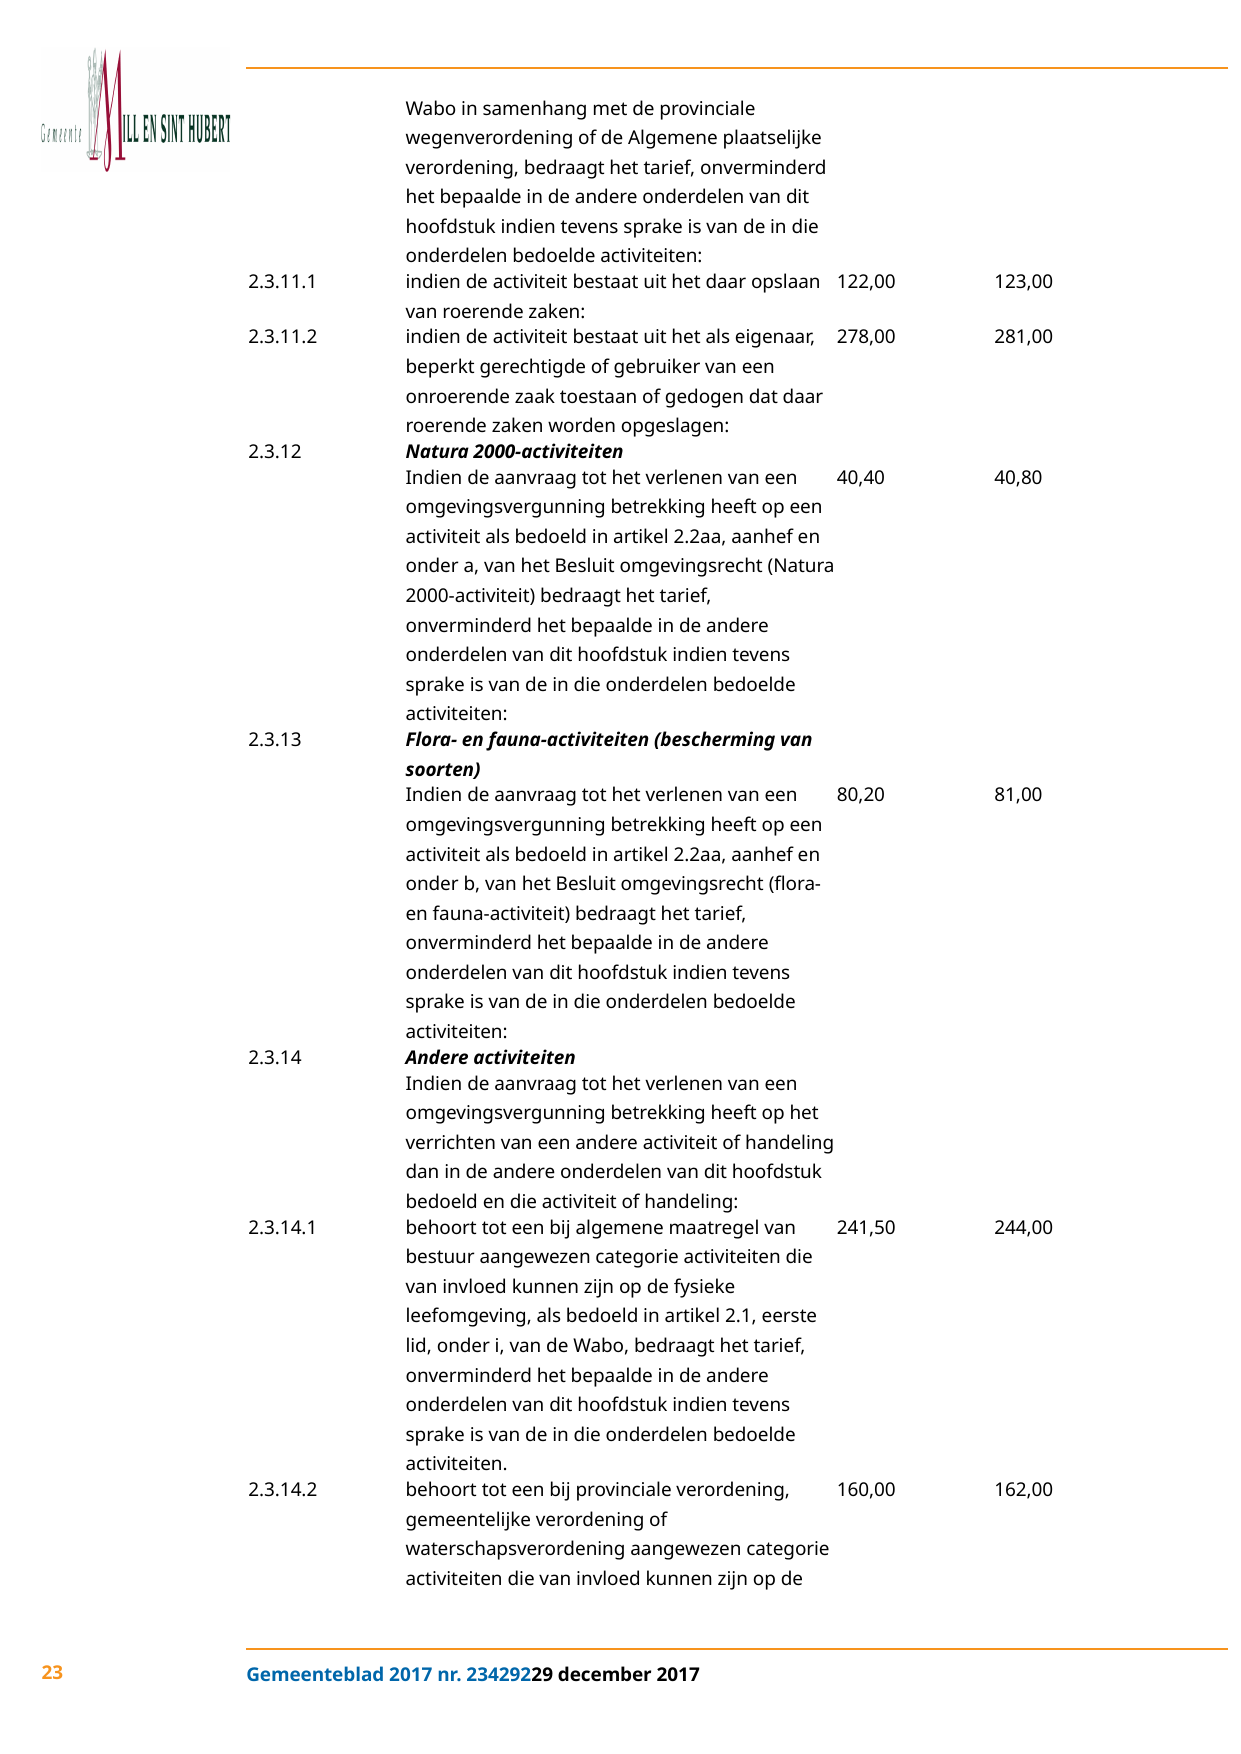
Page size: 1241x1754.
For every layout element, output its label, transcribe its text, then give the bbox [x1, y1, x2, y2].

table_cell Indien de aanvraag tot het verlenen van een omgevingsvergunning betrekking heeft op een activiteit als bedoeld in artikel 2.2aa, aanhef en onder a, van het Besluit omgevingsrecht (Natura 2000-activiteit) bedraagt het tarief, onverminderd het bepaalde in de andere onderdelen van dit hoofdstuk indien tevens sprake is van de in die onderdelen bedoelde activiteiten: [405, 464, 837, 726]
table_cell 162,00 [994, 1476, 1152, 1591]
table_cell 2.3.11.1 [248, 269, 405, 324]
table_cell [248, 464, 405, 726]
table_cell 278,00 [837, 324, 994, 438]
table_cell [837, 1070, 994, 1214]
table_cell 2.3.14.2 [248, 1476, 405, 1591]
table_cell [994, 1044, 1152, 1070]
table_cell [837, 726, 994, 782]
table_cell Natura 2000-activiteiten [405, 438, 837, 464]
table_cell 2.3.12 [248, 438, 405, 464]
table_cell [994, 726, 1152, 782]
table_cell 2.3.14 [248, 1044, 405, 1070]
table_cell [248, 782, 405, 1044]
table_cell [994, 1070, 1152, 1214]
table_cell behoort tot een bij provinciale verordening, gemeentelijke verordening of waterschapsverordening aangewezen categorie activiteiten die van invloed kunnen zijn op de [405, 1476, 837, 1591]
picture [41, 47, 231, 172]
table_cell 122,00 [837, 269, 994, 324]
table_cell 2.3.11.2 [248, 324, 405, 438]
table_cell 160,00 [837, 1476, 994, 1591]
table_cell 244,00 [994, 1214, 1152, 1476]
table_cell Indien de aanvraag tot het verlenen van een omgevingsvergunning betrekking heeft op een activiteit als bedoeld in artikel 2.2aa, aanhef en onder b, van het Besluit omgevingsrecht (flora- en fauna-activiteit) bedraagt het tarief, onverminderd het bepaalde in de andere onderdelen van dit hoofdstuk indien tevens sprake is van de in die onderdelen bedoelde activiteiten: [405, 782, 837, 1044]
table_cell 281,00 [994, 324, 1152, 438]
table_cell 123,00 [994, 269, 1152, 324]
table_cell [994, 438, 1152, 464]
table_cell Flora- en fauna-activiteiten (bescherming van soorten) [405, 726, 837, 782]
table_cell Indien de aanvraag tot het verlenen van een omgevingsvergunning betrekking heeft op het verrichten van een andere activiteit of handeling dan in de andere onderdelen van dit hoofdstuk bedoeld en die activiteit of handeling: [405, 1070, 837, 1214]
table_cell [837, 1044, 994, 1070]
table_cell indien de activiteit bestaat uit het als eigenaar, beperkt gerechtigde of gebruiker van een onroerende zaak toestaan of gedogen dat daar roerende zaken worden opgeslagen: [405, 324, 837, 438]
table_cell [248, 1070, 405, 1214]
table_cell [994, 95, 1152, 268]
table_cell 40,40 [837, 464, 994, 726]
table_cell Andere activiteiten [405, 1044, 837, 1070]
table_cell 2.3.14.1 [248, 1214, 405, 1476]
table_cell [837, 438, 994, 464]
table_cell behoort tot een bij algemene maatregel van bestuur aangewezen categorie activiteiten die van invloed kunnen zijn op de fysieke leefomgeving, als bedoeld in artikel 2.1, eerste lid, onder i, van de Wabo, bedraagt het tarief, onverminderd het bepaalde in de andere onderdelen van dit hoofdstuk indien tevens sprake is van de in die onderdelen bedoelde activiteiten. [405, 1214, 837, 1476]
table_cell 81,00 [994, 782, 1152, 1044]
table_cell [248, 95, 405, 268]
table_cell [837, 95, 994, 268]
table_cell 2.3.13 [248, 726, 405, 782]
table_cell 241,50 [837, 1214, 994, 1476]
table_cell indien de activiteit bestaat uit het daar opslaan van roerende zaken: [405, 269, 837, 324]
table_cell 80,20 [837, 782, 994, 1044]
table_cell Wabo in samenhang met de provinciale wegenverordening of de Algemene plaatselijke verordening, bedraagt het tarief, onverminderd het bepaalde in de andere onderdelen van dit hoofdstuk indien tevens sprake is van de in die onderdelen bedoelde activiteiten: [405, 95, 837, 268]
table_cell 40,80 [994, 464, 1152, 726]
